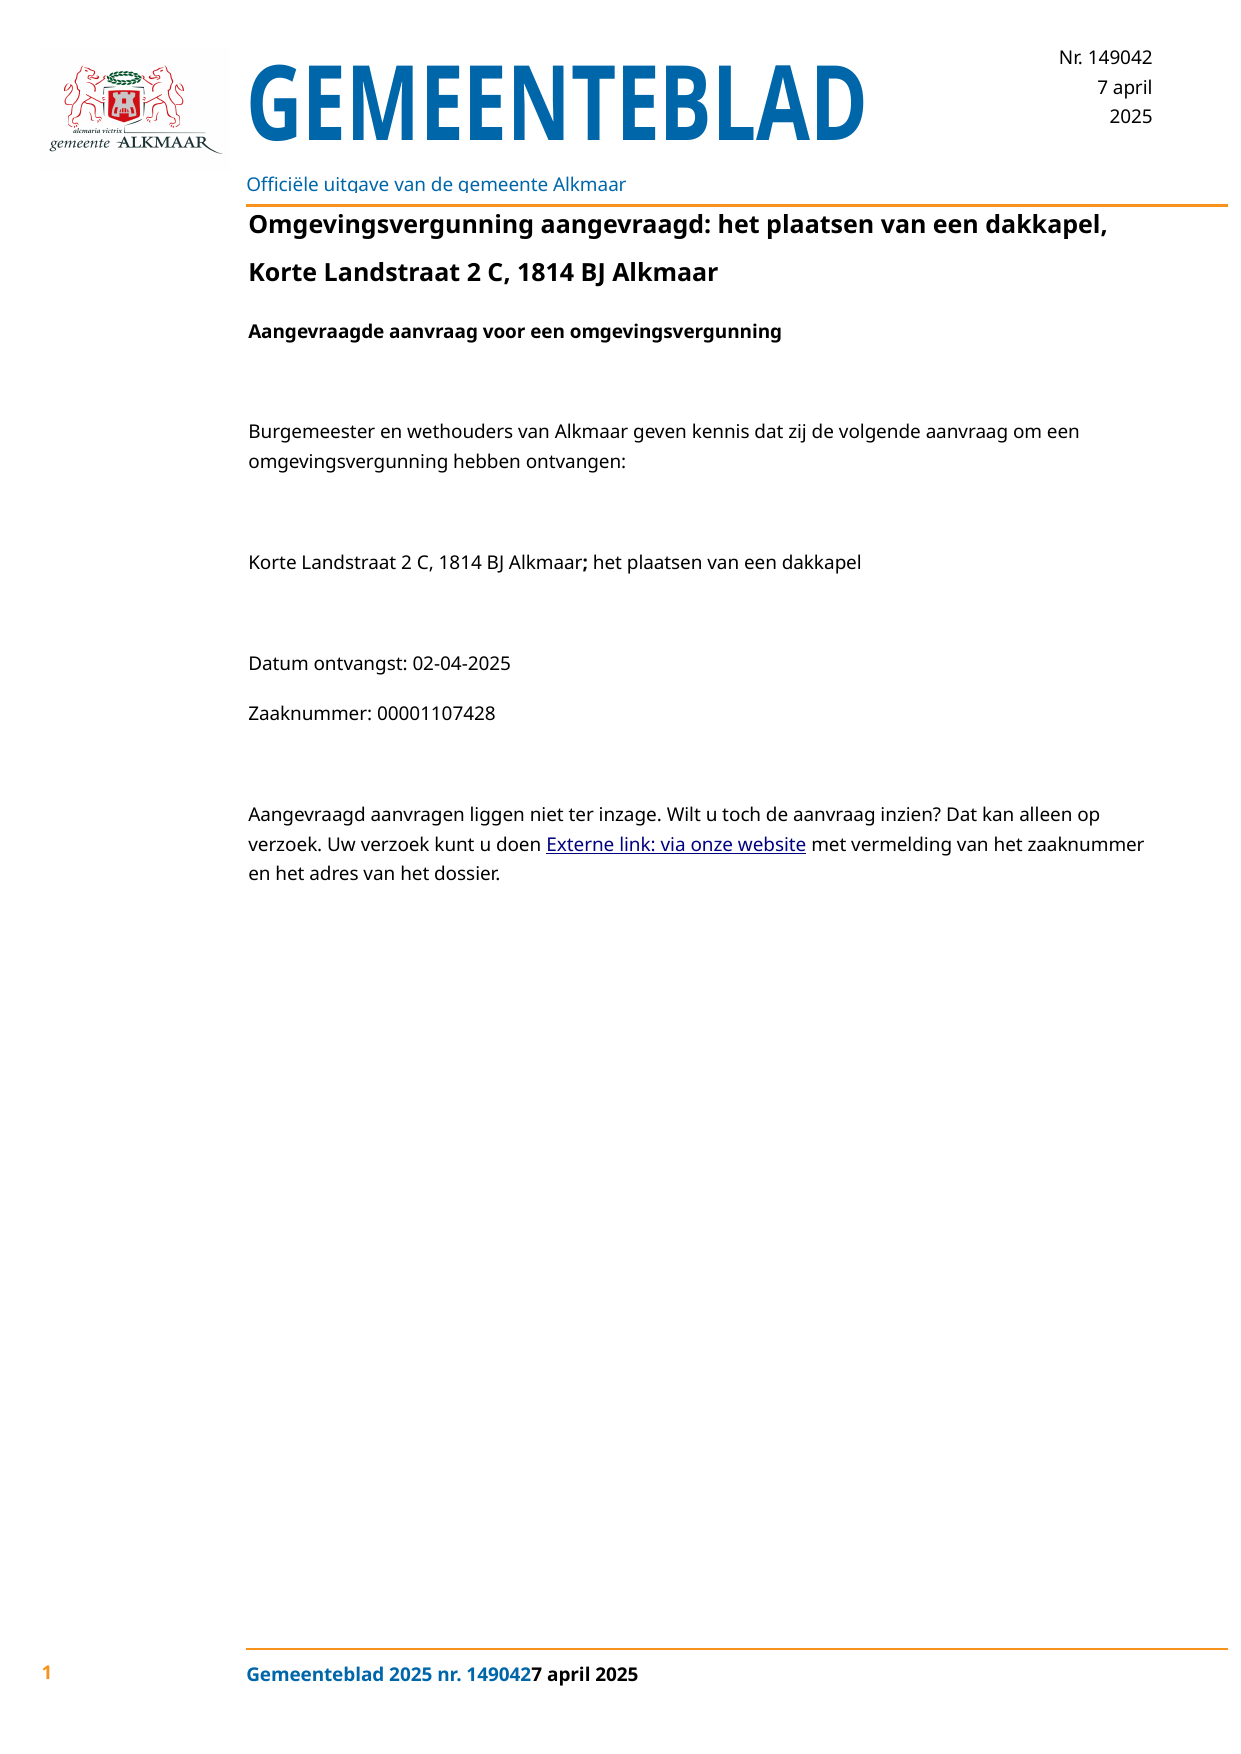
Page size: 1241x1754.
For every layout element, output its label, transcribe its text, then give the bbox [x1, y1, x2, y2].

text Datum ontvangst: 02-04-2025 [248, 650, 1152, 676]
text Omgevingsvergunning aangevraagd: het plaatsen van een dakkapel, Korte Landstraat 2 C, 1814 BJ Alkmaar [248, 207, 1152, 288]
text Korte Landstraat 2 C, 1814 BJ Alkmaar; het plaatsen van een dakkapel [248, 549, 1152, 575]
text Aangevraagd aanvragen liggen niet ter inzage. Wilt u toch de aanvraag inzien? Dat kan alleen op verzoek. Uw verzoek kunt u doen Externe link: via onze website met vermelding van het zaaknummer en het adres van het dossier. [248, 801, 1152, 886]
picture [41, 47, 231, 172]
text Aangevraagde aanvraag voor een omgevingsvergunning [248, 318, 1152, 344]
text Burgemeester en wethouders van Alkmaar geven kennis dat zij de volgende aanvraag om een omgevingsvergunning hebben ontvangen: [248, 419, 1152, 474]
text Zaaknummer: 00001107428 [248, 700, 1152, 726]
